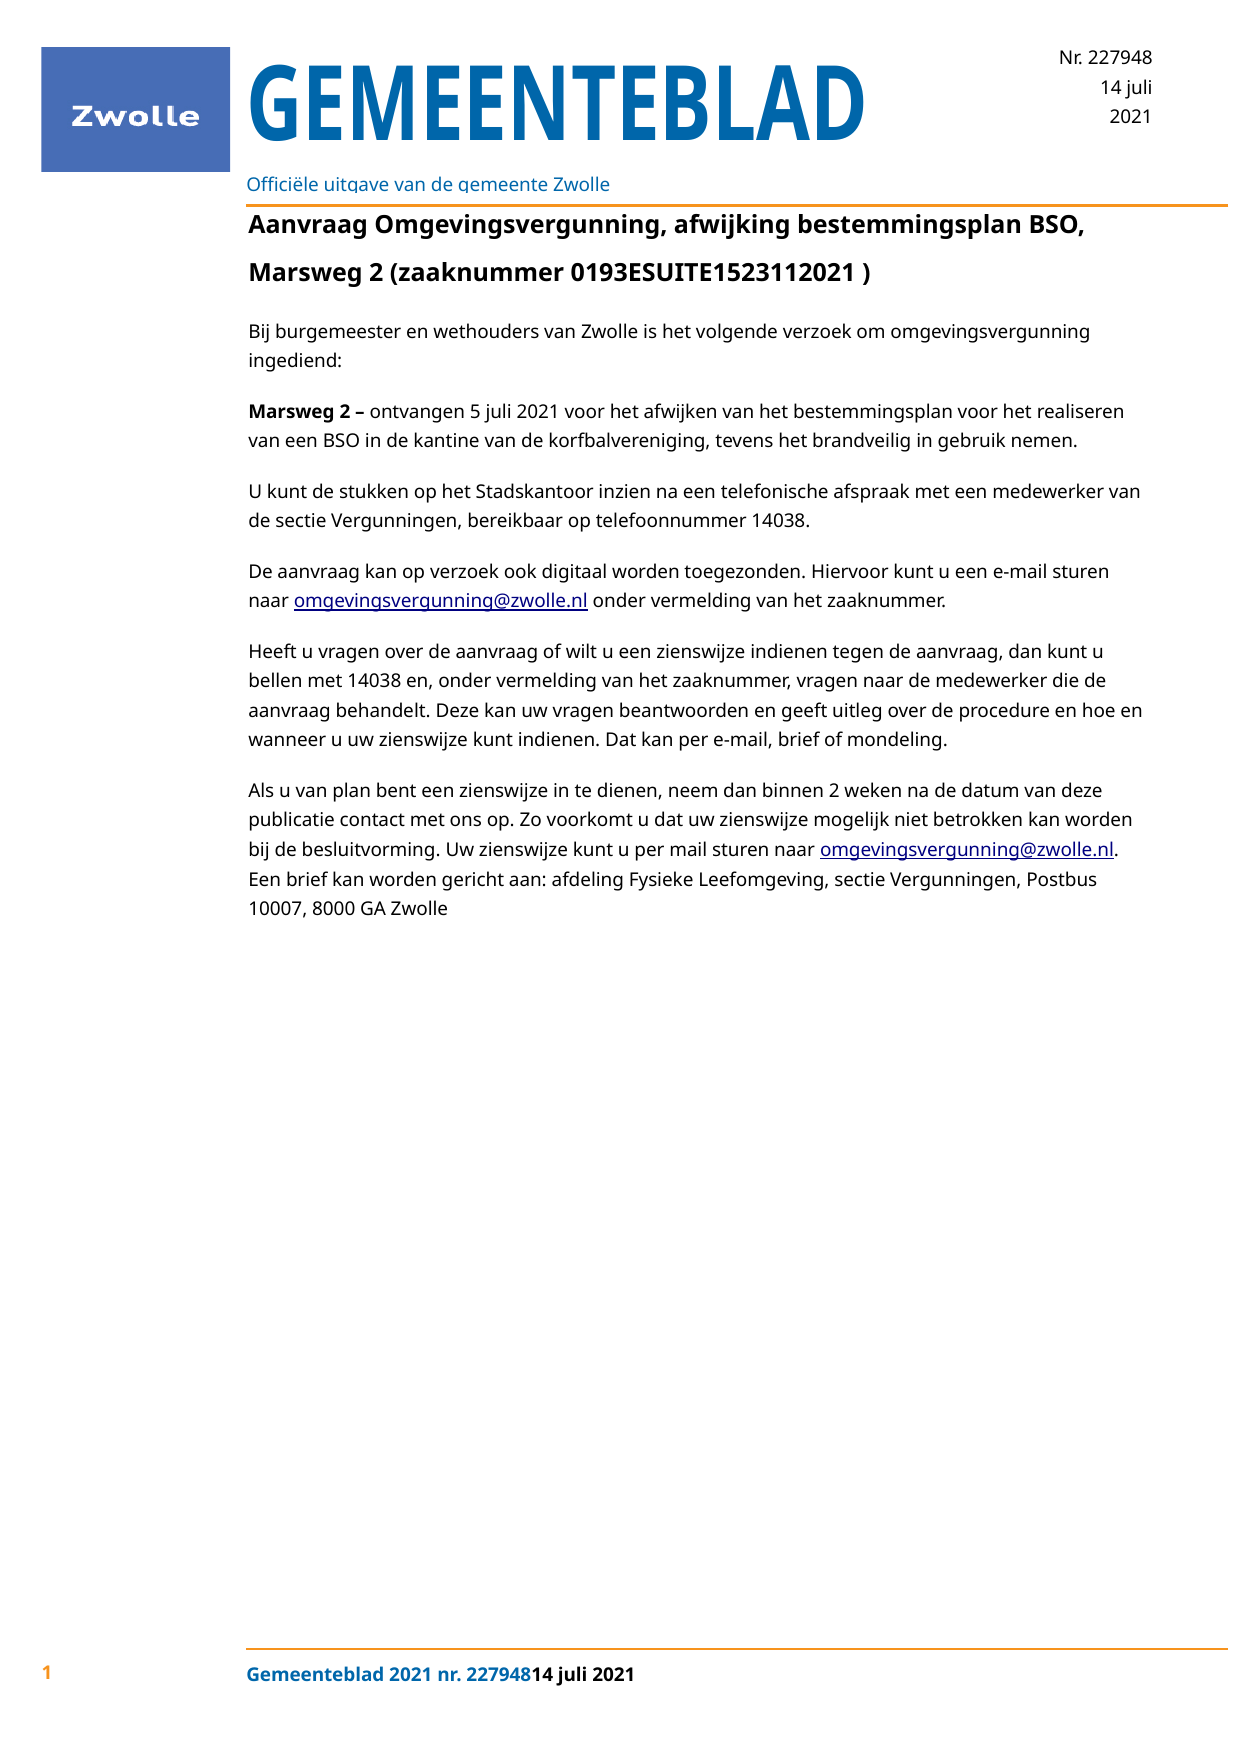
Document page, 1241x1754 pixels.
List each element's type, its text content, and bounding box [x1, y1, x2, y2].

text U kunt de stukken op het Stadskantoor inzien na een telefonische afspraak met een medewerker van de sectie Vergunningen, bereikbaar op telefoonnummer 14038. [248, 478, 1152, 533]
text Als u van plan bent een zienswijze in te dienen, neem dan binnen 2 weken na de datum van deze publicatie contact met ons op. Zo voorkomt u dat uw zienswijze mogelijk niet betrokken kan worden bij de besluitvorming. Uw zienswijze kunt u per mail sturen naar omgevingsvergunning@zwolle.nl. Een brief kan worden gericht aan: afdeling Fysieke Leefomgeving, sectie Vergunningen, Postbus 10007, 8000 GA Zwolle [248, 777, 1152, 921]
text Marsweg 2 – ontvangen 5 juli 2021 voor het afwijken van het bestemmingsplan voor het realiseren van een BSO in de kantine van de korfbalvereniging, tevens het brandveilig in gebruik nemen. [248, 398, 1152, 453]
text Heeft u vragen over de aanvraag of wilt u een zienswijze indienen tegen de aanvraag, dan kunt u bellen met 14038 en, onder vermelding van het zaaknummer, vragen naar de medewerker die de aanvraag behandelt. Deze kan uw vragen beantwoorden en geeft uitleg over de procedure en hoe en wanneer u uw zienswijze kunt indienen. Dat kan per e-mail, brief of mondeling. [248, 638, 1152, 752]
text De aanvraag kan op verzoek ook digitaal worden toegezonden. Hiervoor kunt u een e-mail sturen naar omgevingsvergunning@zwolle.nl onder vermelding van het zaaknummer. [248, 558, 1152, 613]
text Bij burgemeester en wethouders van Zwolle is het volgende verzoek om omgevingsvergunning ingediend: [248, 318, 1152, 373]
text Aanvraag Omgevingsvergunning, afwijking bestemmingsplan BSO, Marsweg 2 (zaaknummer 0193ESUITE1523112021 ) [248, 207, 1152, 288]
picture [41, 47, 231, 172]
